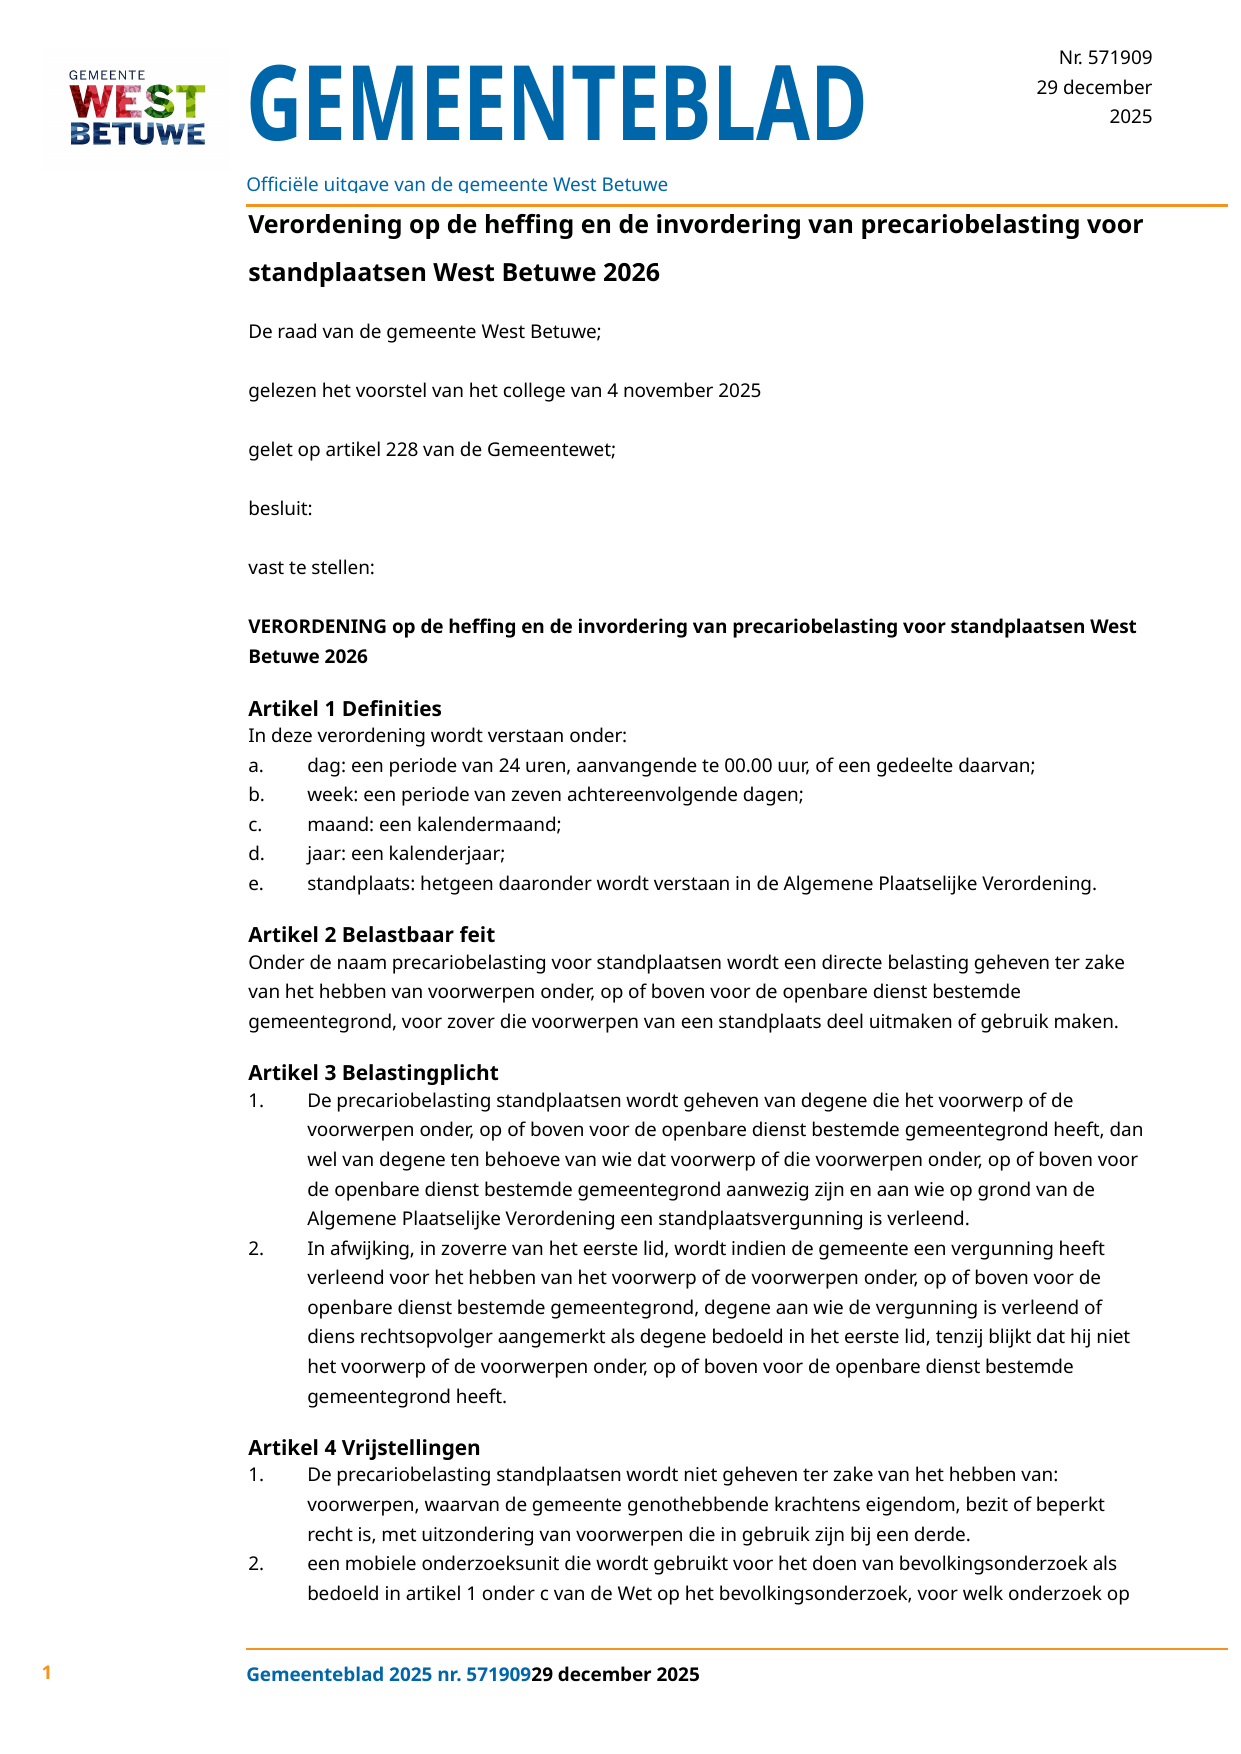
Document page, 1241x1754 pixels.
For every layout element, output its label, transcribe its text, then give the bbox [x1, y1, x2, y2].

text Verordening op de heffing en de invordering van precariobelasting voor standplaatsen West Betuwe 2026 [248, 207, 1152, 288]
list jaar: een kalenderjaar; [248, 841, 1152, 866]
list In afwijking, in zoverre van het eerste lid, wordt indien de gemeente een vergunning heeft verleend voor het hebben van het voorwerp of de voorwerpen onder, op of boven voor de openbare dienst bestemde gemeentegrond, degene aan wie de vergunning is verleend of diens rechtsopvolger aangemerkt als degene bedoeld in het eerste lid, tenzij blijkt dat hij niet het voorwerp of de voorwerpen onder, op of boven voor de openbare dienst bestemde gemeentegrond heeft. [248, 1235, 1152, 1408]
text besluit: [248, 495, 1152, 521]
text Artikel 1 Definities [248, 694, 1152, 722]
text VERORDENING op de heffing en de invordering van precariobelasting voor standplaatsen West Betuwe 2026 [248, 614, 1152, 669]
list maand: een kalendermaand; [248, 811, 1152, 837]
picture [41, 47, 231, 172]
list voorwerpen, waarvan de gemeente genothebbende krachtens eigendom, bezit of beperkt recht is, met uitzondering van voorwerpen die in gebruik zijn bij een derde. [248, 1491, 1152, 1547]
text De raad van de gemeente West Betuwe; [248, 318, 1152, 344]
list een mobiele onderzoeksunit die wordt gebruikt voor het doen van bevolkingsonderzoek als bedoeld in artikel 1 onder c van de Wet op het bevolkingsonderzoek, voor welk onderzoek op [248, 1550, 1152, 1606]
list De precariobelasting standplaatsen wordt niet geheven ter zake van het hebben van: [248, 1462, 1152, 1487]
list De precariobelasting standplaatsen wordt geheven van degene die het voorwerp of de voorwerpen onder, op of boven voor de openbare dienst bestemde gemeentegrond heeft, dan wel van degene ten behoeve van wie dat voorwerp of die voorwerpen onder, op of boven voor de openbare dienst bestemde gemeentegrond aanwezig zijn en aan wie op grond van de Algemene Plaatselijke Verordening een standplaatsvergunning is verleend. [248, 1087, 1152, 1231]
text Artikel 2 Belastbaar feit [248, 921, 1152, 949]
text Artikel 4 Vrijstellingen [248, 1433, 1152, 1462]
text vast te stellen: [248, 554, 1152, 580]
list dag: een periode van 24 uren, aanvangende te 00.00 uur, of een gedeelte daarvan; [248, 752, 1152, 777]
list week: een periode van zeven achtereenvolgende dagen; [248, 781, 1152, 807]
text In deze verordening wordt verstaan onder: [248, 722, 1152, 748]
text gelet op artikel 228 van de Gemeentewet; [248, 436, 1152, 462]
list standplaats: hetgeen daaronder wordt verstaan in de Algemene Plaatselijke Verordening. [248, 870, 1152, 896]
text Artikel 3 Belastingplicht [248, 1058, 1152, 1087]
text gelezen het voorstel van het college van 4 november 2025 [248, 377, 1152, 403]
text Onder de naam precariobelasting voor standplaatsen wordt een directe belasting geheven ter zake van het hebben van voorwerpen onder, op of boven voor de openbare dienst bestemde gemeentegrond, voor zover die voorwerpen van een standplaats deel uitmaken of gebruik maken. [248, 949, 1152, 1034]
